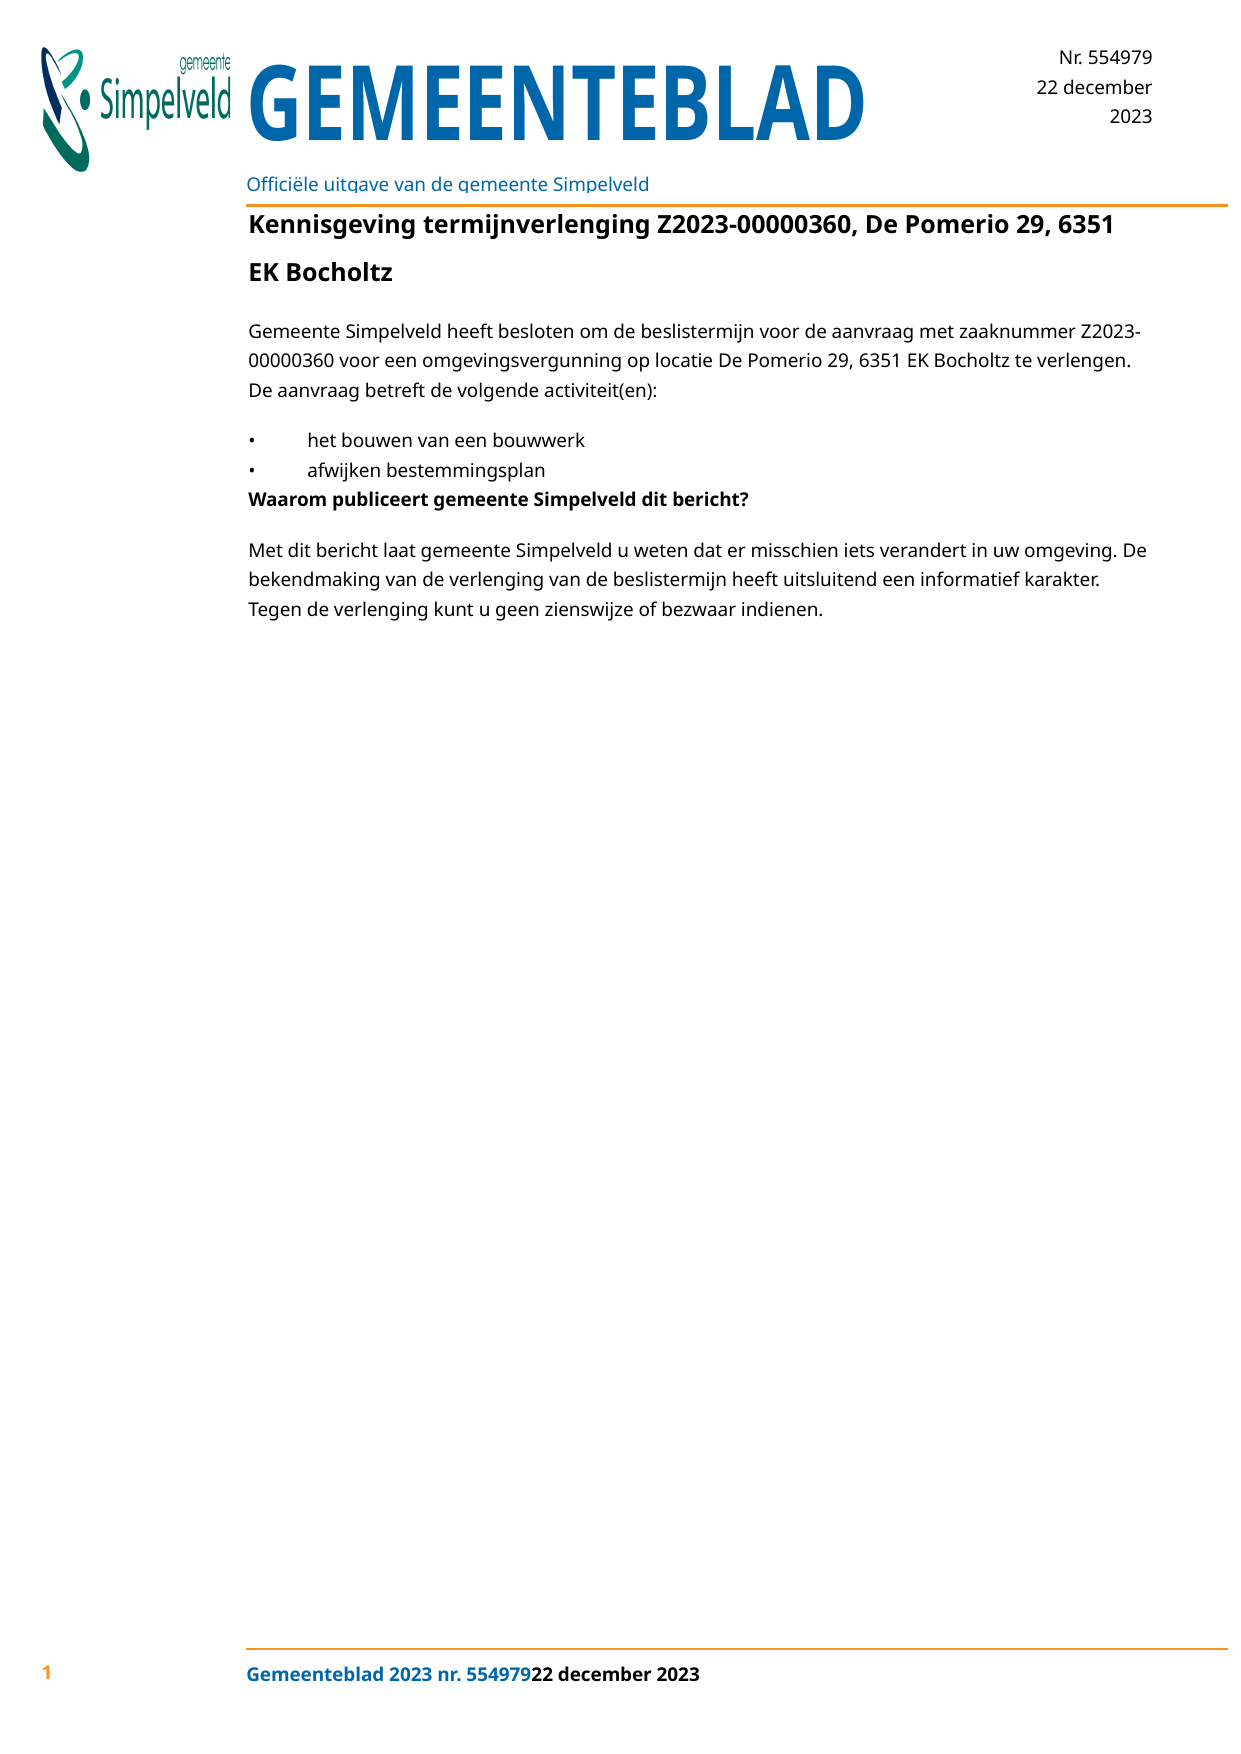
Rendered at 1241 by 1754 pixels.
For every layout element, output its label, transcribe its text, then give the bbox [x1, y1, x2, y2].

list afwijken bestemmingsplan [248, 457, 1152, 483]
picture [41, 47, 231, 172]
list het bouwen van een bouwwerk [248, 427, 1152, 453]
text Waarom publiceert gemeente Simpelveld dit bericht? [248, 487, 1152, 512]
text Kennisgeving termijnverlenging Z2023-00000360, De Pomerio 29, 6351 EK Bocholtz [248, 207, 1152, 288]
text Gemeente Simpelveld heeft besloten om de beslistermijn voor de aanvraag met zaaknummer Z2023-00000360 voor een omgevingsvergunning op locatie De Pomerio 29, 6351 EK Bocholtz te verlengen. De aanvraag betreft de volgende activiteit(en): [248, 318, 1152, 403]
text Met dit bericht laat gemeente Simpelveld u weten dat er misschien iets verandert in uw omgeving. De bekendmaking van de verlenging van de beslistermijn heeft uitsluitend een informatief karakter. Tegen de verlenging kunt u geen zienswijze of bezwaar indienen. [248, 537, 1152, 622]
